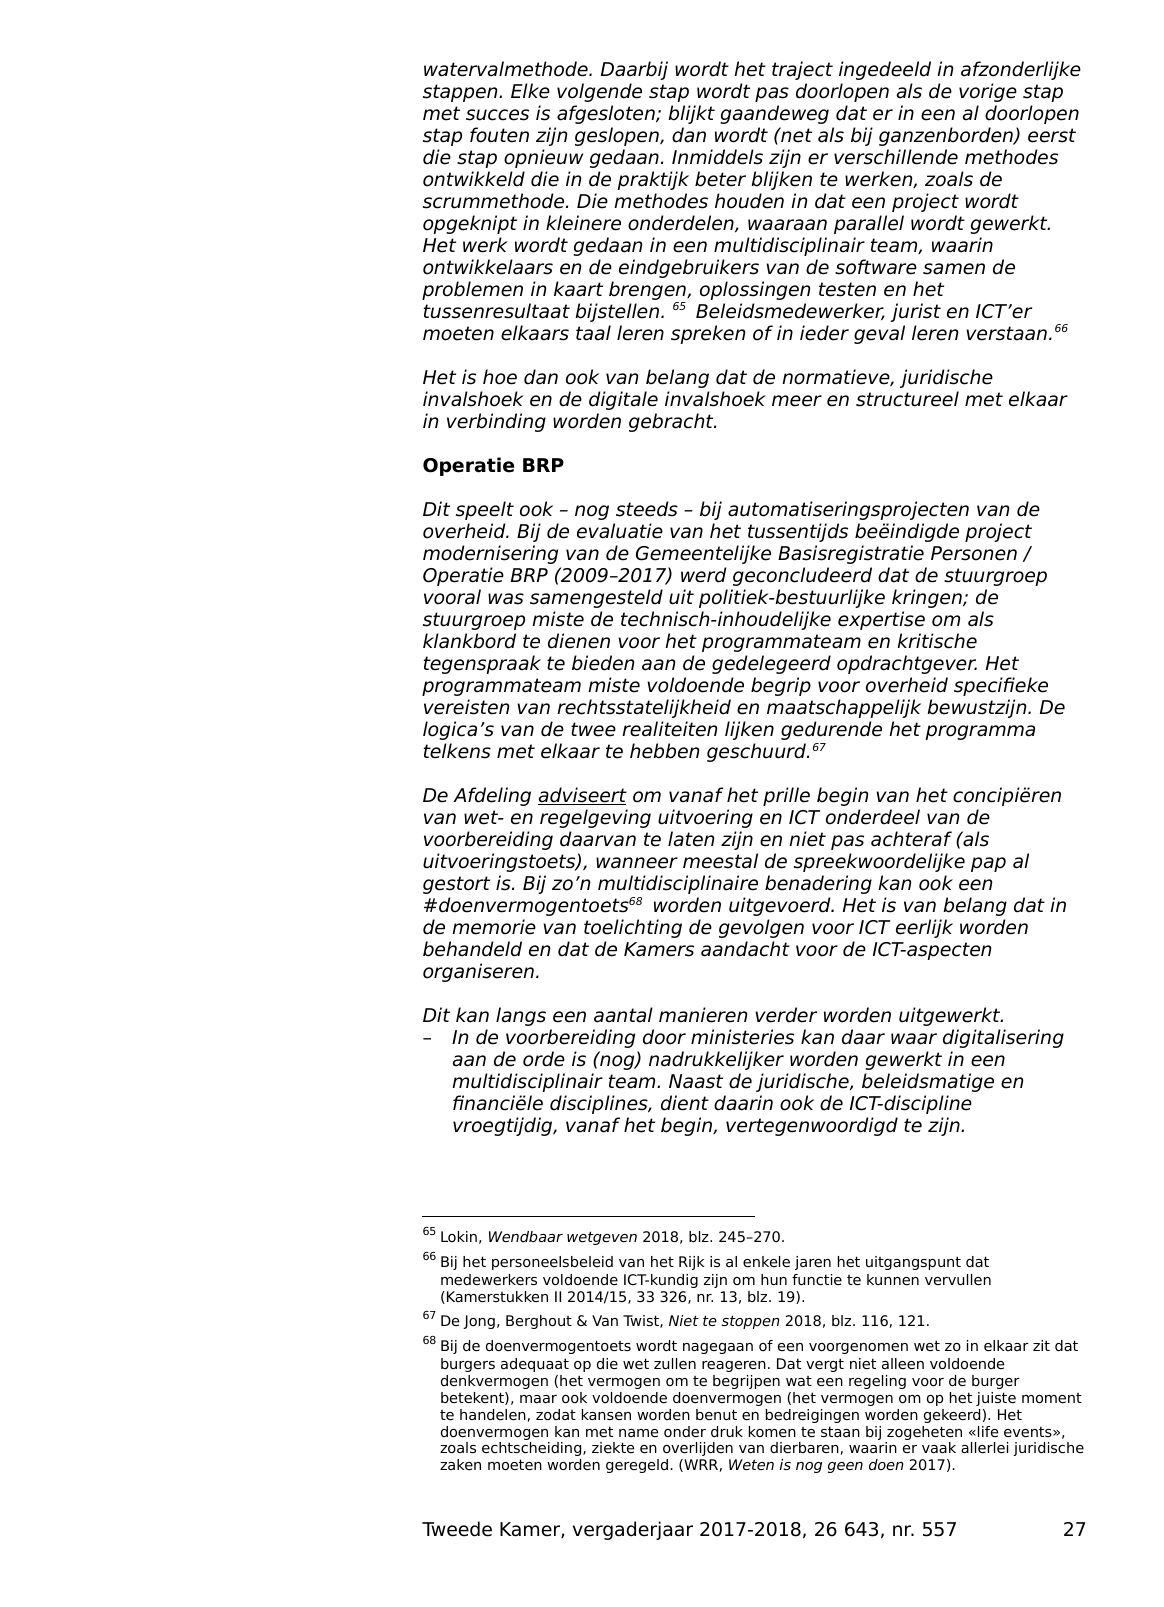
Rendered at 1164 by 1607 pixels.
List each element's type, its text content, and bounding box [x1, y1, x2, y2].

subtitle Operatie BRP [422, 455, 1087, 477]
text Bij het personeelsbeleid van het Rijk is al enkele jaren het uitgangspunt dat medewerkers voldoende ICT-kundig zijn om hun functie te kunnen vervullen (Kamerstukken II 2014/15, 33 326, nr. 13, blz. 19). [422, 1250, 1087, 1306]
text watervalmethode. Daarbij wordt het traject ingedeeld in afzonderlijke stappen. Elke volgende stap wordt pas doorlopen als de vorige stap met succes is afgesloten; blijkt gaandeweg dat er in een al doorlopen stap fouten zijn geslopen, dan wordt (net als bij ganzenborden) eerst die stap opnieuw gedaan. Inmiddels zijn er verschillende methodes ontwikkeld die in de praktijk beter blijken te werken, zoals de scrummethode. Die methodes houden in dat een project wordt opgeknipt in kleinere onderdelen, waaraan parallel wordt gewerkt. Het werk wordt gedaan in een multidisciplinair team, waarin ontwikkelaars en de eindgebruikers van de software samen de problemen in kaart brengen, oplossingen testen en het tussenresultaat bijstellen. Beleidsmedewerker, jurist en ICT’er moeten elkaars taal leren spreken of in ieder geval leren verstaan. [422, 59, 1087, 345]
text Het is hoe dan ook van belang dat de normatieve, juridische invalshoek en de digitale invalshoek meer en structureel met elkaar in verbinding worden gebracht. [422, 367, 1087, 433]
text Dit kan langs een aantal manieren verder worden uitgewerkt. [422, 1005, 1087, 1027]
text Dit speelt ook – nog steeds – bij automatiseringsprojecten van de overheid. Bij de evaluatie van het tussentijds beëindigde project modernisering van de Gemeentelijke Basisregistratie Personen / Operatie BRP (2009–2017) werd geconcludeerd dat de stuurgroep vooral was samengesteld uit politiek-bestuurlijke kringen; de stuurgroep miste de technisch-inhoudelijke expertise om als klankbord te dienen voor het programmateam en kritische tegenspraak te bieden aan de gedelegeerd opdrachtgever. Het programmateam miste voldoende begrip voor overheid specifieke vereisten van rechtsstatelijkheid en maatschappelijk bewustzijn. De logica’s van de twee realiteiten lijken gedurende het programma telkens met elkaar te hebben geschuurd. [422, 499, 1087, 763]
text De Jong, Berghout & Van Twist, Niet te stoppen 2018, blz. 116, 121. [422, 1309, 1087, 1331]
text Bij de doenvermogentoets wordt nagegaan of een voorgenomen wet zo in elkaar zit dat burgers adequaat op die wet zullen reageren. Dat vergt niet alleen voldoende denkvermogen (het vermogen om te begrijpen wat een regeling voor de burger betekent), maar ook voldoende doenvermogen (het vermogen om op het juiste moment te handelen, zodat kansen worden benut en bedreigingen worden gekeerd). Het doenvermogen kan met name onder druk komen te staan bij zogeheten «life events», zoals echtscheiding, ziekte en overlijden van dierbaren, waarin er vaak allerlei juridische zaken moeten worden geregeld. (WRR, Weten is nog geen doen 2017). [422, 1334, 1087, 1474]
text – In de voorbereiding door ministeries kan daar waar digitalisering aan de orde is (nog) nadrukkelijker worden gewerkt in een multidisciplinair team. Naast de juridische, beleidsmatige en financiële disciplines, dient daarin ook de ICT-discipline vroegtijdig, vanaf het begin, vertegenwoordigd te zijn. [422, 1027, 1087, 1137]
text Lokin, Wendbaar wetgeven 2018, blz. 245–270. [422, 1225, 1087, 1247]
text De Afdeling adviseert om vanaf het prille begin van het concipiëren van wet- en regelgeving uitvoering en ICT onderdeel van de voorbereiding daarvan te laten zijn en niet pas achteraf (als uitvoeringstoets), wanneer meestal de spreekwoordelijke pap al gestort is. Bij zo’n multidisciplinaire benadering kan ook een #doenvermogentoets worden uitgevoerd. Het is van belang dat in de memorie van toelichting de gevolgen voor ICT eerlijk worden behandeld en dat de Kamers aandacht voor de ICT-aspecten organiseren. [422, 785, 1087, 983]
